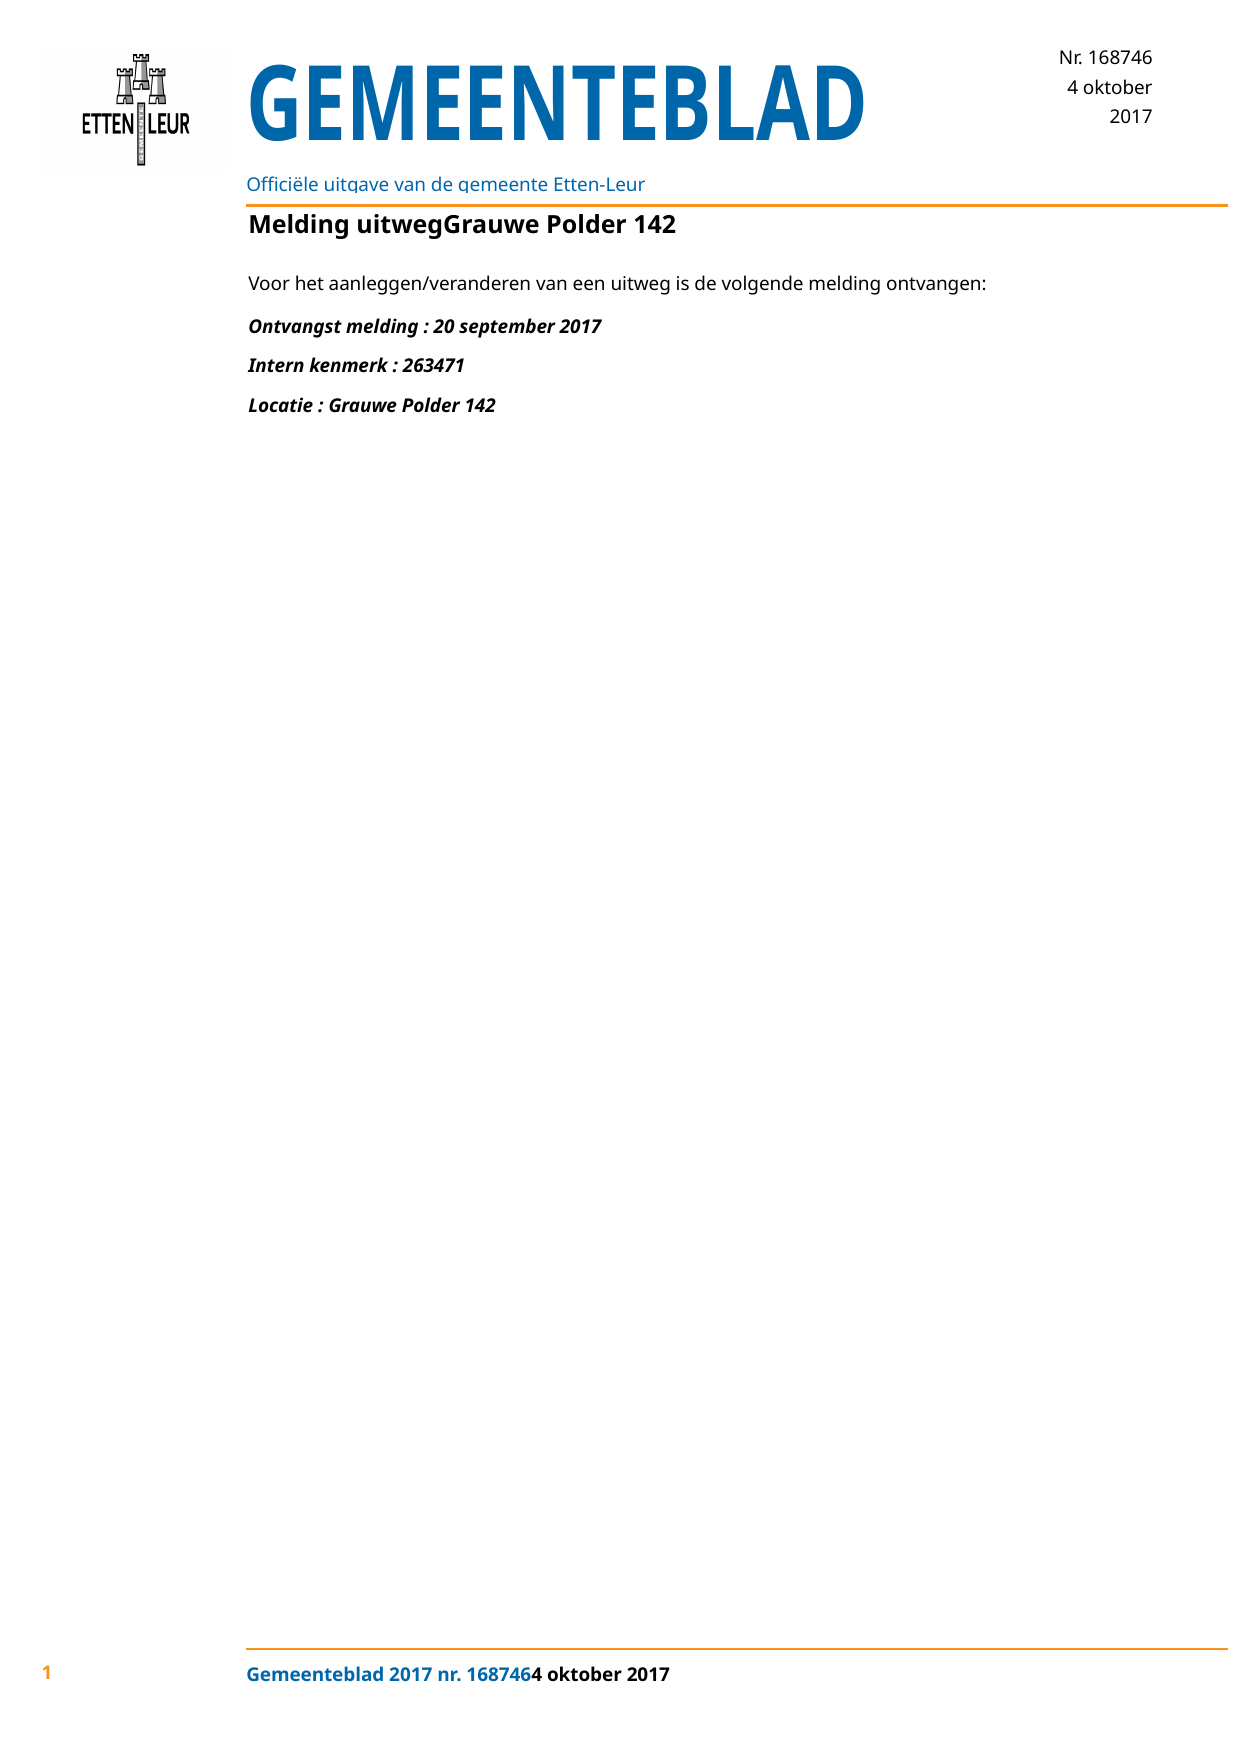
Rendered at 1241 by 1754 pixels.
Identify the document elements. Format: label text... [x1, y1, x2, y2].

text Locatie : Grauwe Polder 142 [248, 392, 1152, 418]
text Melding uitwegGrauwe Polder 142 [248, 207, 1152, 241]
text Ontvangst melding : 20 september 2017 [248, 313, 1152, 339]
text Intern kenmerk : 263471 [248, 353, 1152, 378]
text Voor het aanleggen/veranderen van een uitweg is de volgende melding ontvangen: [248, 270, 1152, 296]
picture [41, 47, 231, 172]
